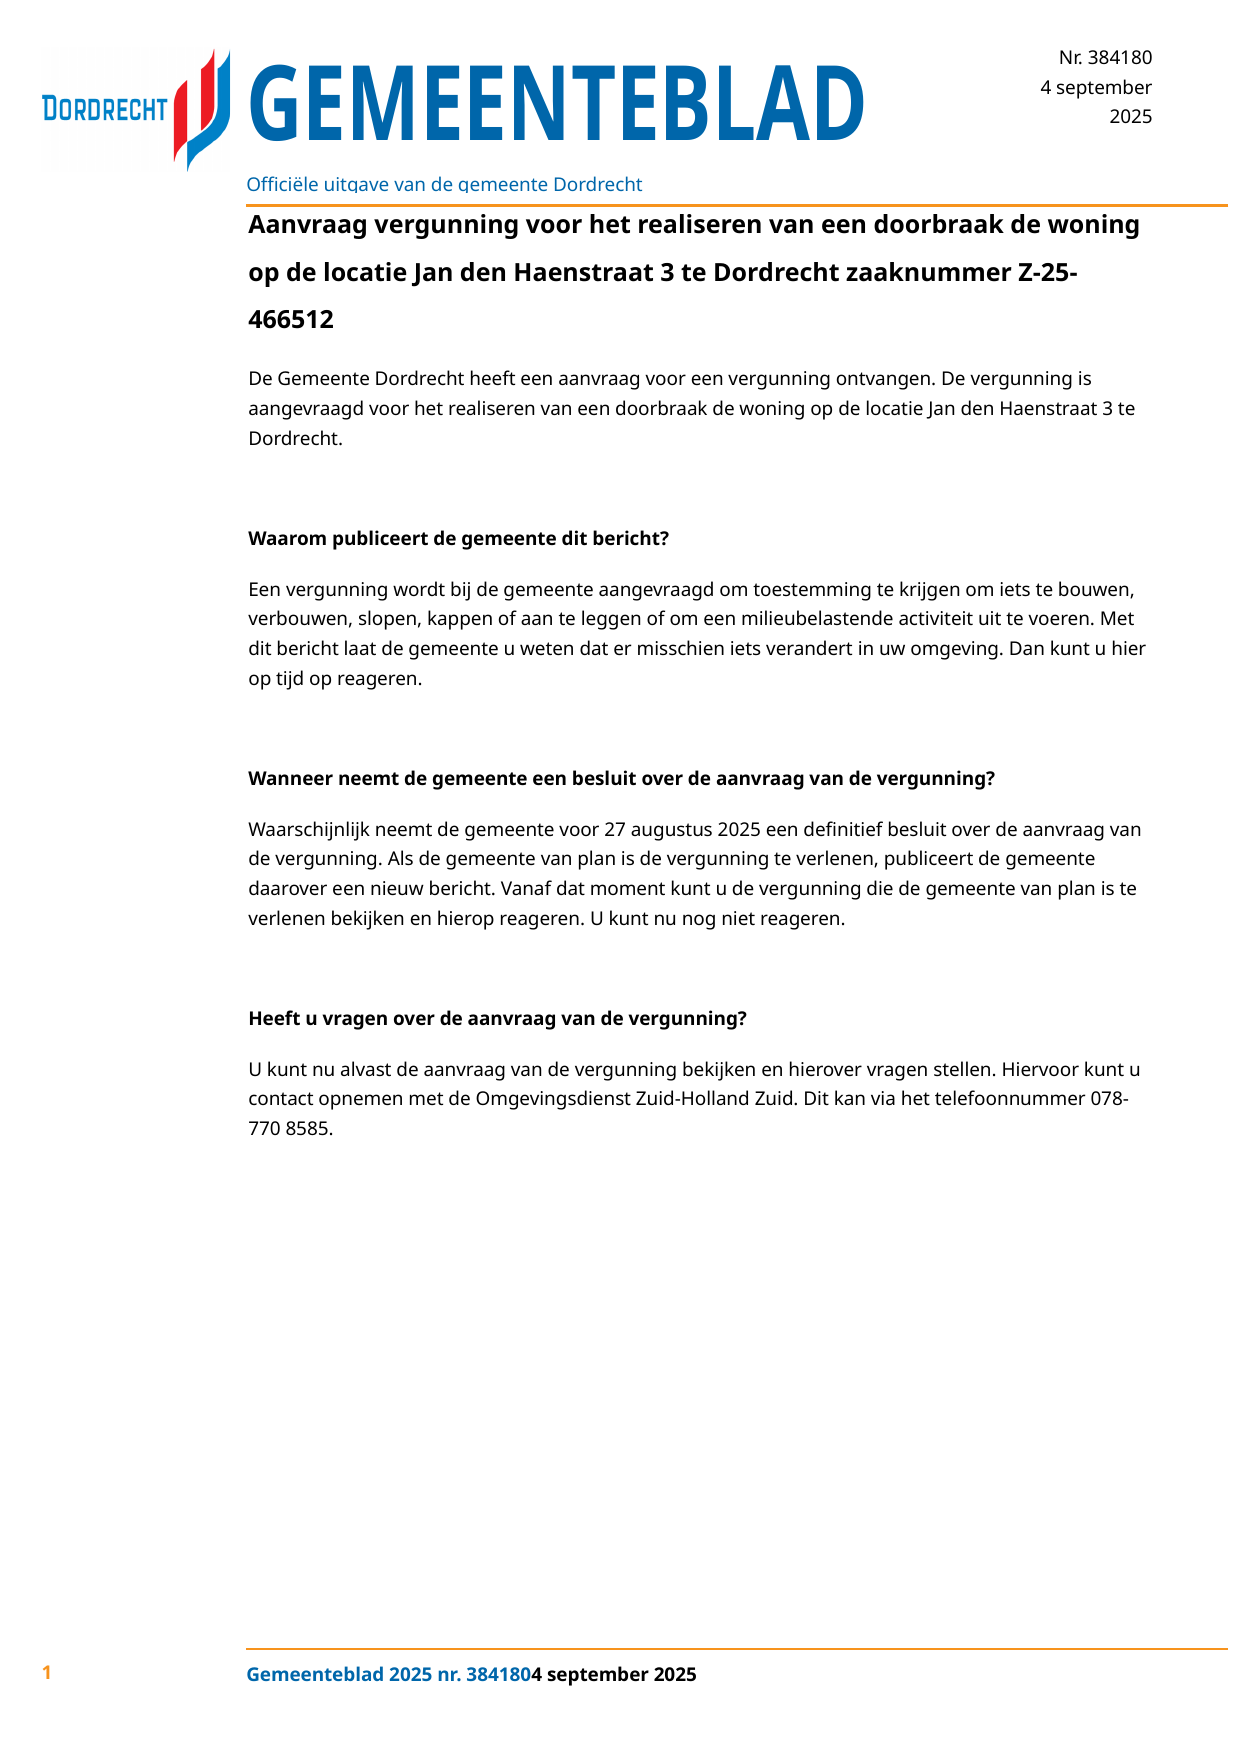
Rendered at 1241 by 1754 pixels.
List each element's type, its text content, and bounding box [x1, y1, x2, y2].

text Waarom publiceert de gemeente dit bericht? [248, 526, 1152, 551]
text De Gemeente Dordrecht heeft een aanvraag voor een vergunning ontvangen. De vergunning is aangevraagd voor het realiseren van een doorbraak de woning op de locatie Jan den Haenstraat 3 te Dordrecht. [248, 366, 1152, 450]
text Aanvraag vergunning voor het realiseren van een doorbraak de woning op de locatie Jan den Haenstraat 3 te Dordrecht zaaknummer Z-25-466512 [248, 207, 1152, 336]
text Een vergunning wordt bij de gemeente aangevraagd om toestemming te krijgen om iets te bouwen, verbouwen, slopen, kappen of aan te leggen of om een milieubelastende activiteit uit te voeren. Met dit bericht laat de gemeente u weten dat er misschien iets verandert in uw omgeving. Dan kunt u hier op tijd op reageren. [248, 576, 1152, 690]
text U kunt nu alvast de aanvraag van de vergunning bekijken en hierover vragen stellen. Hiervoor kunt u contact opnemen met de Omgevingsdienst Zuid-Holland Zuid. Dit kan via het telefoonnummer 078-770 8585. [248, 1056, 1152, 1141]
text Heeft u vragen over de aanvraag van de vergunning? [248, 1006, 1152, 1031]
picture [41, 47, 231, 172]
text Wanneer neemt de gemeente een besluit over de aanvraag van de vergunning? [248, 766, 1152, 791]
text Waarschijnlijk neemt de gemeente voor 27 augustus 2025 een definitief besluit over de aanvraag van de vergunning. Als de gemeente van plan is de vergunning te verlenen, publiceert de gemeente daarover een nieuw bericht. Vanaf dat moment kunt u de vergunning die de gemeente van plan is te verlenen bekijken en hierop reageren. U kunt nu nog niet reageren. [248, 816, 1152, 930]
